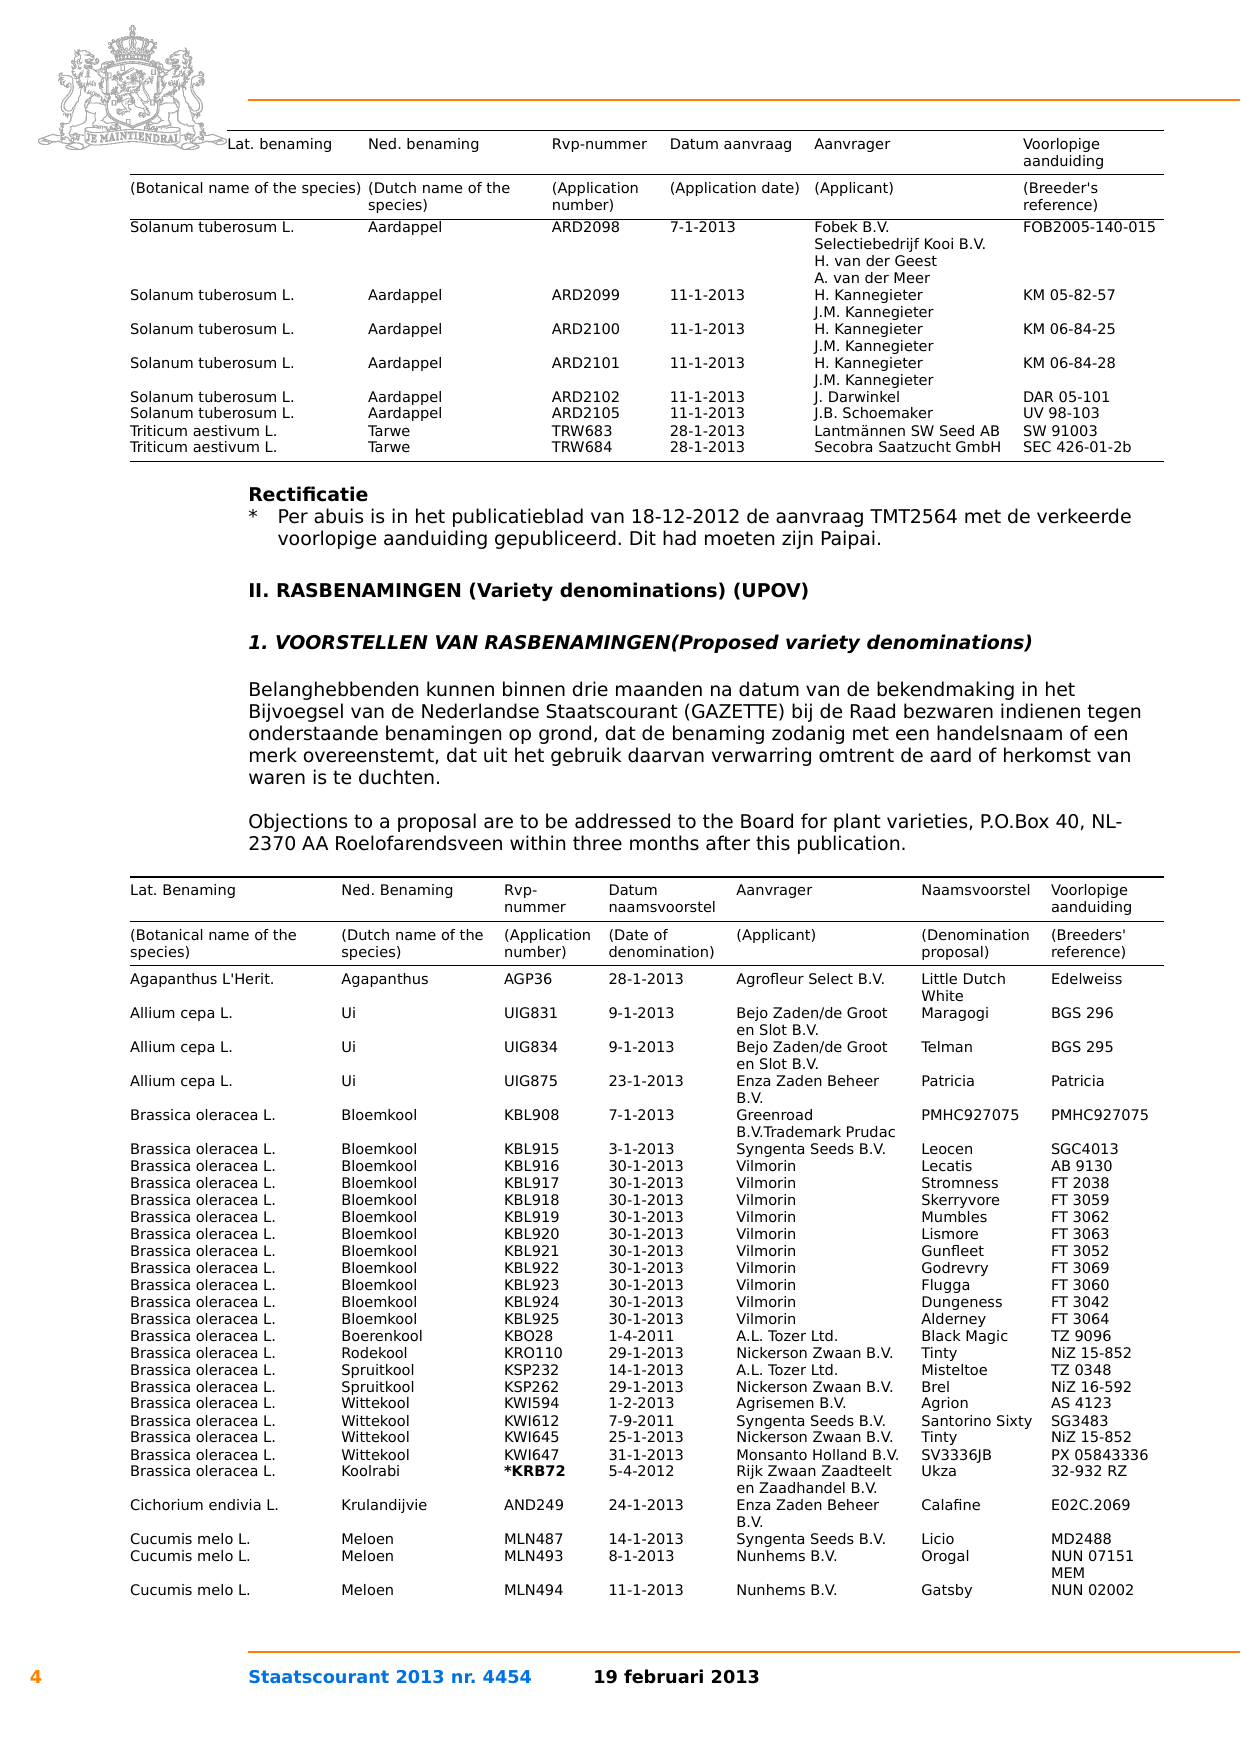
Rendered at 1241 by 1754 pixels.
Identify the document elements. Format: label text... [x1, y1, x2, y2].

table_cell Leocen [915, 1141, 1045, 1158]
table_cell 14-1-2013 [602, 1531, 730, 1548]
table_cell NiZ 16-592 [1045, 1379, 1163, 1395]
table_cell Aardappel [362, 355, 546, 371]
table_cell Ui [335, 1073, 498, 1107]
table_cell J.B. Schoemaker [808, 405, 1017, 422]
table_cell (Denomination proposal) [915, 922, 1045, 965]
table_cell Flugga [915, 1277, 1045, 1293]
table_cell 9-1-2013 [602, 1039, 730, 1073]
table_cell H. Kannegieter [808, 287, 1017, 303]
table_cell 11-1-2013 [664, 389, 808, 405]
table_cell [1017, 304, 1163, 321]
table_cell 30-1-2013 [602, 1158, 730, 1175]
table_cell KBL908 [498, 1107, 602, 1141]
table_cell Triticum aestivum L. [130, 439, 362, 461]
table_cell Bejo Zaden/de Groot en Slot B.V. [730, 1039, 915, 1073]
table_cell Bloemkool [335, 1243, 498, 1259]
table_header Lat. Benaming [130, 878, 335, 921]
table_cell Wittekool [335, 1446, 498, 1463]
table_cell 24-1-2013 [602, 1497, 730, 1531]
table_cell AGP36 [498, 966, 602, 1005]
table_cell J.M. Kannegieter [808, 371, 1017, 388]
table_header Voorlopige aanduiding [1045, 878, 1163, 921]
table_cell Aardappel [362, 287, 546, 303]
table_cell Wittekool [335, 1429, 498, 1446]
table_cell 11-1-2013 [602, 1582, 730, 1599]
table_cell H. Kannegieter [808, 355, 1017, 371]
table_cell (Botanical name of the species) [130, 175, 362, 219]
table_cell Tarwe [362, 423, 546, 439]
table_header Aanvrager [730, 878, 915, 921]
text * Per abuis is in het publicatieblad van 18-12-2012 de aanvraag TMT2564 met de verkeerde voorlopige aanduiding gepubliceerd. Dit had moeten zijn Paipai. [248, 506, 1163, 550]
table_cell Lantmännen SW Seed AB [808, 423, 1017, 439]
table_cell Maragogi [915, 1005, 1045, 1039]
table_cell Aardappel [362, 405, 546, 422]
table_cell 30-1-2013 [602, 1192, 730, 1209]
table_cell (Botanical name of the species) [130, 922, 335, 965]
table_cell KBL922 [498, 1260, 602, 1277]
table_cell MD2488 [1045, 1531, 1163, 1548]
table_cell H. Kannegieter [808, 321, 1017, 337]
table_cell 30-1-2013 [602, 1277, 730, 1293]
table_cell FT 3052 [1045, 1243, 1163, 1259]
table_cell Vilmorin [730, 1192, 915, 1209]
table_cell KM 06-84-28 [1017, 355, 1163, 371]
table_cell Solanum tuberosum L. [130, 220, 362, 236]
table_cell Bloemkool [335, 1277, 498, 1293]
table_cell 11-1-2013 [664, 405, 808, 422]
table_cell Tarwe [362, 439, 546, 461]
table_cell FT 3059 [1045, 1192, 1163, 1209]
table_cell Triticum aestivum L. [130, 423, 362, 439]
table_cell Bloemkool [335, 1294, 498, 1311]
table_cell 30-1-2013 [602, 1226, 730, 1243]
picture [38, 25, 227, 150]
table_cell KWI647 [498, 1446, 602, 1463]
table_cell E02C.2069 [1045, 1497, 1163, 1531]
table_header Ned. benaming [362, 131, 546, 174]
table_cell [1017, 236, 1163, 253]
table_cell [546, 371, 663, 388]
table_cell Bloemkool [335, 1226, 498, 1243]
subtitle 1. VOORSTELLEN VAN RASBENAMINGEN(Proposed variety denominations) [248, 632, 1163, 654]
table_cell FT 3069 [1045, 1260, 1163, 1277]
table_cell [546, 253, 663, 269]
table_cell SEC 426-01-2b [1017, 439, 1163, 461]
table_cell Nickerson Zwaan B.V. [730, 1345, 915, 1361]
table_cell TZ 0348 [1045, 1361, 1163, 1378]
table_cell (Breeder's reference) [1017, 175, 1163, 219]
table_cell J.M. Kannegieter [808, 304, 1017, 321]
table_header Datum aanvraag [664, 131, 808, 174]
table_cell Godrevry [915, 1260, 1045, 1277]
table_cell Brassica oleracea L. [130, 1361, 335, 1378]
table_cell [664, 304, 808, 321]
table_cell [130, 338, 362, 354]
table_cell Bloemkool [335, 1209, 498, 1226]
table_cell Brassica oleracea L. [130, 1395, 335, 1412]
table_cell Cichorium endivia L. [130, 1497, 335, 1531]
table_cell [664, 253, 808, 269]
table_cell Secobra Saatzucht GmbH [808, 439, 1017, 461]
table_cell Brassica oleracea L. [130, 1379, 335, 1395]
table_cell NiZ 15-852 [1045, 1429, 1163, 1446]
text Rectificatie [248, 484, 1163, 506]
table_cell Spruitkool [335, 1379, 498, 1395]
table_cell Patricia [915, 1073, 1045, 1107]
table_cell [1017, 371, 1163, 388]
table_cell (Dutch name of the species) [362, 175, 546, 219]
table_cell NiZ 15-852 [1045, 1345, 1163, 1361]
table_cell 30-1-2013 [602, 1260, 730, 1277]
table_cell BGS 296 [1045, 1005, 1163, 1039]
table_cell KSP262 [498, 1379, 602, 1395]
table_cell H. van der Geest [808, 253, 1017, 269]
table_cell Little Dutch White [915, 966, 1045, 1005]
table_cell Ui [335, 1039, 498, 1073]
table_cell 23-1-2013 [602, 1073, 730, 1107]
table_cell KBL917 [498, 1175, 602, 1192]
table_cell KBL915 [498, 1141, 602, 1158]
table_cell KBL920 [498, 1226, 602, 1243]
table_cell Brassica oleracea L. [130, 1175, 335, 1192]
table_cell Brassica oleracea L. [130, 1429, 335, 1446]
table_cell ARD2100 [546, 321, 663, 337]
table_cell FT 3060 [1045, 1277, 1163, 1293]
table_header Lat. benaming [130, 131, 362, 174]
table_cell KBL916 [498, 1158, 602, 1175]
table_cell Boerenkool [335, 1328, 498, 1344]
table_cell [362, 371, 546, 388]
table_cell Krulandijvie [335, 1497, 498, 1531]
table_cell PMHC927075 [915, 1107, 1045, 1141]
table_cell KWI594 [498, 1395, 602, 1412]
table_cell Nunhems B.V. [730, 1582, 915, 1599]
table_cell (Application date) [664, 175, 808, 219]
table_cell (Applicant) [730, 922, 915, 965]
table_cell KM 06-84-25 [1017, 321, 1163, 337]
table_cell (Application number) [498, 922, 602, 965]
table_cell (Application number) [546, 175, 663, 219]
table_header Naamsvoorstel [915, 878, 1045, 921]
table_cell 30-1-2013 [602, 1175, 730, 1192]
table_cell [130, 270, 362, 287]
table_cell Brassica oleracea L. [130, 1277, 335, 1293]
table_cell AS 4123 [1045, 1395, 1163, 1412]
text Objections to a proposal are to be addressed to the Board for plant varieties, P.O.Box 40, NL-2370 AA Roelofarendsveen within three months after this publication. [248, 811, 1163, 854]
table_cell KBL924 [498, 1294, 602, 1311]
table_cell Ui [335, 1005, 498, 1039]
table_cell 28-1-2013 [664, 423, 808, 439]
table_cell SV3336JB [915, 1446, 1045, 1463]
table_cell Agrofleur Select B.V. [730, 966, 915, 1005]
table_cell MLN494 [498, 1582, 602, 1599]
table_cell Vilmorin [730, 1260, 915, 1277]
table_cell [546, 270, 663, 287]
table_cell KWI612 [498, 1413, 602, 1429]
table_cell 14-1-2013 [602, 1361, 730, 1378]
table_cell Patricia [1045, 1073, 1163, 1107]
table_cell [546, 304, 663, 321]
table_cell Tinty [915, 1345, 1045, 1361]
table_cell (Date of denomination) [602, 922, 730, 965]
table_cell Brassica oleracea L. [130, 1446, 335, 1463]
table_cell SG3483 [1045, 1413, 1163, 1429]
table_cell MLN487 [498, 1531, 602, 1548]
table_cell 30-1-2013 [602, 1311, 730, 1327]
table_cell FT 3062 [1045, 1209, 1163, 1226]
table_cell 29-1-2013 [602, 1379, 730, 1395]
table_cell Stromness [915, 1175, 1045, 1192]
table_header Voorlopige aanduiding [1017, 131, 1163, 174]
table_cell [1017, 253, 1163, 269]
table_cell Bloemkool [335, 1192, 498, 1209]
table_cell Koolrabi [335, 1463, 498, 1497]
table_cell [130, 304, 362, 321]
table_cell Brassica oleracea L. [130, 1209, 335, 1226]
table_cell Bloemkool [335, 1260, 498, 1277]
table_cell [362, 236, 546, 253]
table_cell Nunhems B.V. [730, 1548, 915, 1582]
table_cell KM 05-82-57 [1017, 287, 1163, 303]
table_cell Syngenta Seeds B.V. [730, 1413, 915, 1429]
table_cell Misteltoe [915, 1361, 1045, 1378]
table_cell Orogal [915, 1548, 1045, 1582]
table_cell Brassica oleracea L. [130, 1226, 335, 1243]
table_cell [664, 236, 808, 253]
table_cell [362, 270, 546, 287]
table_cell Bloemkool [335, 1311, 498, 1327]
table_cell TRW684 [546, 439, 663, 461]
table_cell Santorino Sixty [915, 1413, 1045, 1429]
table_cell Greenroad B.V.Trademark Prudac [730, 1107, 915, 1141]
table_cell 30-1-2013 [602, 1294, 730, 1311]
table_cell Bloemkool [335, 1158, 498, 1175]
table_cell 29-1-2013 [602, 1345, 730, 1361]
table_cell AB 9130 [1045, 1158, 1163, 1175]
table_cell Allium cepa L. [130, 1073, 335, 1107]
table_cell [546, 338, 663, 354]
table_cell 30-1-2013 [602, 1243, 730, 1259]
table_cell UIG831 [498, 1005, 602, 1039]
table_cell KBL921 [498, 1243, 602, 1259]
table_cell Brassica oleracea L. [130, 1345, 335, 1361]
table_cell J. Darwinkel [808, 389, 1017, 405]
table_cell Vilmorin [730, 1243, 915, 1259]
table_cell Meloen [335, 1548, 498, 1582]
table_cell MLN493 [498, 1548, 602, 1582]
table_cell 5-4-2012 [602, 1463, 730, 1497]
table_cell FT 2038 [1045, 1175, 1163, 1192]
table_cell [664, 338, 808, 354]
table_cell [362, 338, 546, 354]
table_cell Brassica oleracea L. [130, 1328, 335, 1344]
table_cell ARD2102 [546, 389, 663, 405]
table_cell KRO110 [498, 1345, 602, 1361]
table_cell Cucumis melo L. [130, 1548, 335, 1582]
table_cell Agrisemen B.V. [730, 1395, 915, 1412]
table_cell 7-1-2013 [602, 1107, 730, 1141]
table_cell Bloemkool [335, 1141, 498, 1158]
table_cell [664, 270, 808, 287]
table_cell [1017, 338, 1163, 354]
table_cell Dungeness [915, 1294, 1045, 1311]
table_cell Lecatis [915, 1158, 1045, 1175]
table_cell Vilmorin [730, 1294, 915, 1311]
table_cell KBO28 [498, 1328, 602, 1344]
table_cell DAR 05-101 [1017, 389, 1163, 405]
table_cell Cucumis melo L. [130, 1531, 335, 1548]
table_cell 1-2-2013 [602, 1395, 730, 1412]
table_cell ARD2099 [546, 287, 663, 303]
table_cell 7-1-2013 [664, 220, 808, 236]
table_cell Tinty [915, 1429, 1045, 1446]
table_cell Edelweiss [1045, 966, 1163, 1005]
table_cell FOB2005-140-015 [1017, 220, 1163, 236]
table_cell Brassica oleracea L. [130, 1311, 335, 1327]
table_cell KBL918 [498, 1192, 602, 1209]
table_cell 11-1-2013 [664, 287, 808, 303]
table_header Datum naamsvoorstel [602, 878, 730, 921]
table_cell SGC4013 [1045, 1141, 1163, 1158]
table_cell Enza Zaden Beheer B.V. [730, 1497, 915, 1531]
table_cell 8-1-2013 [602, 1548, 730, 1582]
table_cell Bejo Zaden/de Groot en Slot B.V. [730, 1005, 915, 1039]
table_cell J.M. Kannegieter [808, 338, 1017, 354]
table_header Rvp-nummer [498, 878, 602, 921]
table_cell Brassica oleracea L. [130, 1107, 335, 1141]
table_cell Brassica oleracea L. [130, 1243, 335, 1259]
table_cell Brassica oleracea L. [130, 1260, 335, 1277]
table_header Rvp-nummer [546, 131, 663, 174]
table_cell 1-4-2011 [602, 1328, 730, 1344]
table_cell TRW683 [546, 423, 663, 439]
table_cell 11-1-2013 [664, 321, 808, 337]
table_cell 28-1-2013 [664, 439, 808, 461]
table_cell [664, 371, 808, 388]
table_cell Syngenta Seeds B.V. [730, 1141, 915, 1158]
table_cell Vilmorin [730, 1209, 915, 1226]
table_cell Bloemkool [335, 1175, 498, 1192]
table_cell Agapanthus L'Herit. [130, 966, 335, 1005]
table_cell Aardappel [362, 321, 546, 337]
table_cell [130, 236, 362, 253]
table_cell [130, 371, 362, 388]
table_cell KSP232 [498, 1361, 602, 1378]
table_cell Allium cepa L. [130, 1039, 335, 1073]
table_cell Fobek B.V. [808, 220, 1017, 236]
table_cell KBL925 [498, 1311, 602, 1327]
table_cell A.L. Tozer Ltd. [730, 1328, 915, 1344]
table_cell Ukza [915, 1463, 1045, 1497]
table_cell Lismore [915, 1226, 1045, 1243]
table_cell Black Magic [915, 1328, 1045, 1344]
table_cell Solanum tuberosum L. [130, 287, 362, 303]
table_cell 3-1-2013 [602, 1141, 730, 1158]
table_cell Solanum tuberosum L. [130, 405, 362, 422]
table_cell [130, 253, 362, 269]
table_cell NUN 07151 MEM [1045, 1548, 1163, 1582]
table_cell SW 91003 [1017, 423, 1163, 439]
table_cell Syngenta Seeds B.V. [730, 1531, 915, 1548]
table_cell Aardappel [362, 220, 546, 236]
table_cell Selectiebedrijf Kooi B.V. [808, 236, 1017, 253]
table_cell 31-1-2013 [602, 1446, 730, 1463]
table_cell Vilmorin [730, 1226, 915, 1243]
table_cell 25-1-2013 [602, 1429, 730, 1446]
table_cell (Dutch name of the species) [335, 922, 498, 965]
table_cell UIG834 [498, 1039, 602, 1073]
table_cell BGS 295 [1045, 1039, 1163, 1073]
table_cell Aardappel [362, 389, 546, 405]
table_cell FT 3064 [1045, 1311, 1163, 1327]
table_cell Brassica oleracea L. [130, 1158, 335, 1175]
table_cell FT 3063 [1045, 1226, 1163, 1243]
table_cell Vilmorin [730, 1277, 915, 1293]
table_cell 32-932 RZ [1045, 1463, 1163, 1497]
table_cell Nickerson Zwaan B.V. [730, 1429, 915, 1446]
table_header Ned. Benaming [335, 878, 498, 921]
table_cell Monsanto Holland B.V. [730, 1446, 915, 1463]
table_cell Meloen [335, 1582, 498, 1599]
table_cell Licio [915, 1531, 1045, 1548]
table_cell [362, 304, 546, 321]
table_cell Solanum tuberosum L. [130, 389, 362, 405]
table_cell Telman [915, 1039, 1045, 1073]
table_cell Brassica oleracea L. [130, 1463, 335, 1497]
table_cell A. van der Meer [808, 270, 1017, 287]
table_cell ARD2105 [546, 405, 663, 422]
table_cell Wittekool [335, 1395, 498, 1412]
table_cell [546, 236, 663, 253]
table_cell Solanum tuberosum L. [130, 355, 362, 371]
table_cell Alderney [915, 1311, 1045, 1327]
table_cell A.L. Tozer Ltd. [730, 1361, 915, 1378]
table_cell ARD2098 [546, 220, 663, 236]
table_cell 11-1-2013 [664, 355, 808, 371]
table_cell Brassica oleracea L. [130, 1294, 335, 1311]
table_cell UV 98-103 [1017, 405, 1163, 422]
table_cell Brassica oleracea L. [130, 1413, 335, 1429]
table_cell Vilmorin [730, 1158, 915, 1175]
table_cell NUN 02002 [1045, 1582, 1163, 1599]
table_cell Spruitkool [335, 1361, 498, 1378]
table_cell Enza Zaden Beheer B.V. [730, 1073, 915, 1107]
table_cell *KRB72 [498, 1463, 602, 1497]
table_cell Vilmorin [730, 1175, 915, 1192]
table_cell Skerryvore [915, 1192, 1045, 1209]
table_cell Solanum tuberosum L. [130, 321, 362, 337]
subtitle II. RASBENAMINGEN (Variety denominations) (UPOV) [248, 580, 1163, 602]
table_cell KBL923 [498, 1277, 602, 1293]
table_cell Bloemkool [335, 1107, 498, 1141]
table_cell TZ 9096 [1045, 1328, 1163, 1344]
table_cell Brel [915, 1379, 1045, 1395]
table_cell Nickerson Zwaan B.V. [730, 1379, 915, 1395]
table_cell FT 3042 [1045, 1294, 1163, 1311]
table_cell KBL919 [498, 1209, 602, 1226]
table_cell KWI645 [498, 1429, 602, 1446]
table_cell Rodekool [335, 1345, 498, 1361]
table_cell Allium cepa L. [130, 1005, 335, 1039]
table_cell Agapanthus [335, 966, 498, 1005]
table_cell (Breeders' reference) [1045, 922, 1163, 965]
table_cell UIG875 [498, 1073, 602, 1107]
text Belanghebbenden kunnen binnen drie maanden na datum van de bekendmaking in het Bijvoegsel van de Nederlandse Staatscourant (GAZETTE) bij de Raad bezwaren indienen tegen onderstaande benamingen op grond, dat de benaming zodanig met een handelsnaam of een merk overeenstemt, dat uit het gebruik daarvan verwarring omtrent de aard of herkomst van waren is te duchten. [248, 679, 1163, 789]
table_cell Brassica oleracea L. [130, 1192, 335, 1209]
table_cell Agrion [915, 1395, 1045, 1412]
table_cell Mumbles [915, 1209, 1045, 1226]
table_cell Calafine [915, 1497, 1045, 1531]
table_header Aanvrager [808, 131, 1017, 174]
table_cell AND249 [498, 1497, 602, 1531]
table_cell Gunfleet [915, 1243, 1045, 1259]
table_cell 30-1-2013 [602, 1209, 730, 1226]
table_cell 7-9-2011 [602, 1413, 730, 1429]
table_cell Brassica oleracea L. [130, 1141, 335, 1158]
table_cell 28-1-2013 [602, 966, 730, 1005]
table_cell (Applicant) [808, 175, 1017, 219]
table_cell PX 05843336 [1045, 1446, 1163, 1463]
table_cell Cucumis melo L. [130, 1582, 335, 1599]
table_cell Vilmorin [730, 1311, 915, 1327]
table_cell PMHC927075 [1045, 1107, 1163, 1141]
table_cell 9-1-2013 [602, 1005, 730, 1039]
table_cell Wittekool [335, 1413, 498, 1429]
table_cell Meloen [335, 1531, 498, 1548]
table_cell [362, 253, 546, 269]
table_cell Gatsby [915, 1582, 1045, 1599]
table_cell ARD2101 [546, 355, 663, 371]
table_cell Rijk Zwaan Zaadteelt en Zaadhandel B.V. [730, 1463, 915, 1497]
table_cell [1017, 270, 1163, 287]
